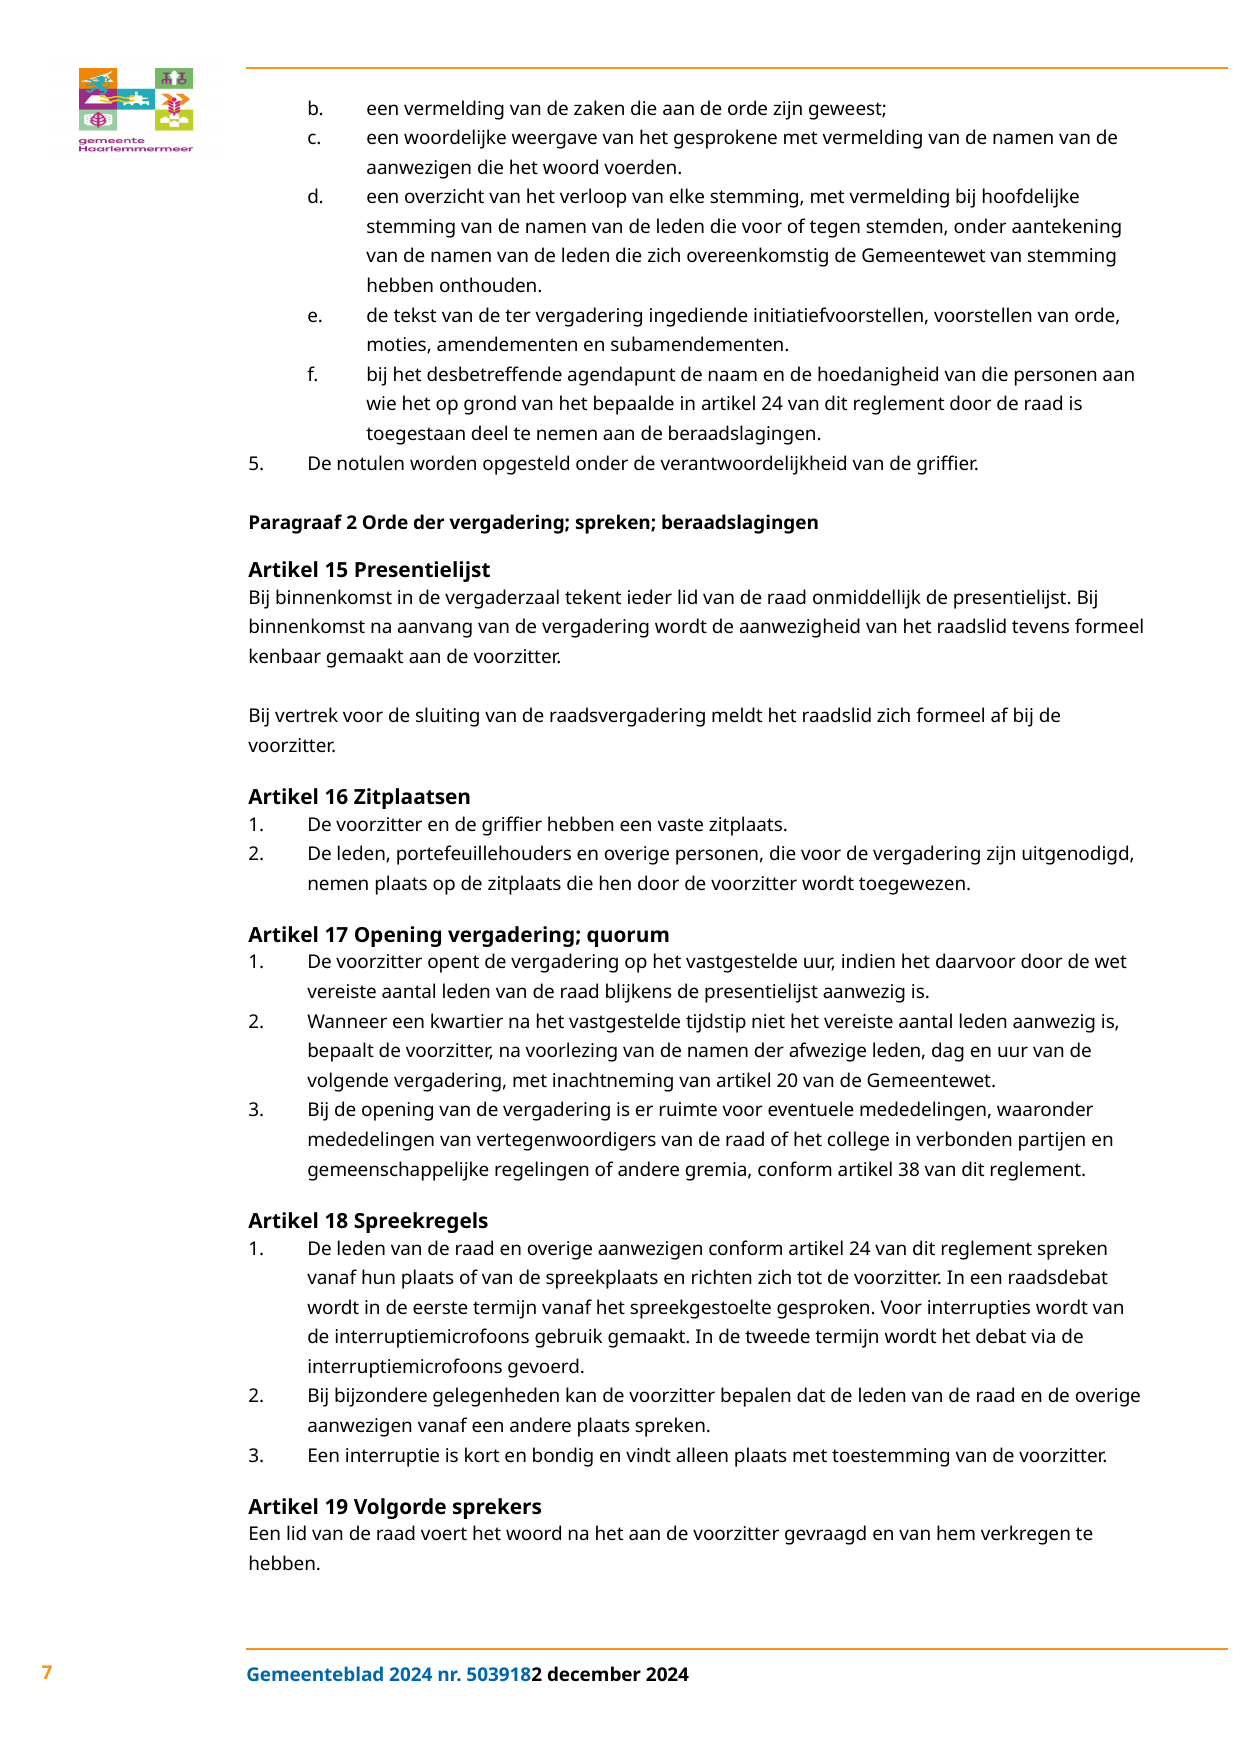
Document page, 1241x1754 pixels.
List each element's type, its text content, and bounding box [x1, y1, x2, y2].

text Artikel 19 Volgorde sprekers [248, 1492, 1152, 1521]
list een woordelijke weergave van het gesprokene met vermelding van de namen van de aanwezigen die het woord voerden. [307, 124, 1152, 180]
text Artikel 15 Presentielijst [248, 556, 1152, 584]
text Artikel 17 Opening vergadering; quorum [248, 920, 1152, 949]
list Een interruptie is kort en bondig en vindt alleen plaats met toestemming van de voorzitter. [248, 1442, 1152, 1467]
list een vermelding van de zaken die aan de orde zijn geweest; [307, 95, 1152, 121]
list Bij de opening van de vergadering is er ruimte voor eventuele mededelingen, waaronder mededelingen van vertegenwoordigers van de raad of het college in verbonden partijen en gemeenschappelijke regelingen of andere gremia, conform artikel 38 van dit reglement. [248, 1097, 1152, 1182]
list Wanneer een kwartier na het vastgestelde tijdstip niet het vereiste aantal leden aanwezig is, bepaalt de voorzitter, na voorlezing van de namen der afwezige leden, dag en uur van de volgende vergadering, met inachtneming van artikel 20 van de Gemeentewet. [248, 1008, 1152, 1093]
text Artikel 18 Spreekregels [248, 1206, 1152, 1235]
list De voorzitter en de griffier hebben een vaste zitplaats. [248, 811, 1152, 836]
list een overzicht van het verloop van elke stemming, met vermelding bij hoofdelijke stemming van de namen van de leden die voor of tegen stemden, onder aantekening van de namen van de leden die zich overeenkomstig de Gemeentewet van stemming hebben onthouden. [307, 183, 1152, 298]
text Bij binnenkomst in de vergaderzaal tekent ieder lid van de raad onmiddellijk de presentielijst. Bij binnenkomst na aanvang van de vergadering wordt de aanwezigheid van het raadslid tevens formeel kenbaar gemaakt aan de voorzitter. [248, 584, 1152, 669]
list De leden, portefeuillehouders en overige personen, die voor de vergadering zijn uitgenodigd, nemen plaats op de zitplaats die hen door de voorzitter wordt toegewezen. [248, 840, 1152, 896]
picture [41, 47, 231, 172]
text Een lid van de raad voert het woord na het aan de voorzitter gevraagd en van hem verkregen te hebben. [248, 1521, 1152, 1576]
list De notulen worden opgesteld onder de verantwoordelijkheid van de griffier. [248, 450, 1152, 476]
list Bij bijzondere gelegenheden kan de voorzitter bepalen dat de leden van de raad en de overige aanwezigen vanaf een andere plaats spreken. [248, 1383, 1152, 1438]
list bij het desbetreffende agendapunt de naam en de hoedanigheid van die personen aan wie het op grond van het bepaalde in artikel 24 van dit reglement door de raad is toegestaan deel te nemen aan de beraadslagingen. [307, 361, 1152, 446]
list De voorzitter opent de vergadering op het vastgestelde uur, indien het daarvoor door de wet vereiste aantal leden van de raad blijkens de presentielijst aanwezig is. [248, 949, 1152, 1004]
text Artikel 16 Zitplaatsen [248, 782, 1152, 811]
list de tekst van de ter vergadering ingediende initiatiefvoorstellen, voorstellen van orde, moties, amendementen en subamendementen. [307, 302, 1152, 357]
list De leden van de raad en overige aanwezigen conform artikel 24 van dit reglement spreken vanaf hun plaats of van de spreekplaats en richten zich tot de voorzitter. In een raadsdebat wordt in de eerste termijn vanaf het spreekgestoelte gesproken. Voor interrupties wordt van de interruptiemicrofoons gebruik gemaakt. In de tweede termijn wordt het debat via de interruptiemicrofoons gevoerd. [248, 1235, 1152, 1379]
text Paragraaf 2 Orde der vergadering; spreken; beraadslagingen [248, 509, 1152, 535]
text Bij vertrek voor de sluiting van de raadsvergadering meldt het raadslid zich formeel af bij de voorzitter. [248, 702, 1152, 758]
